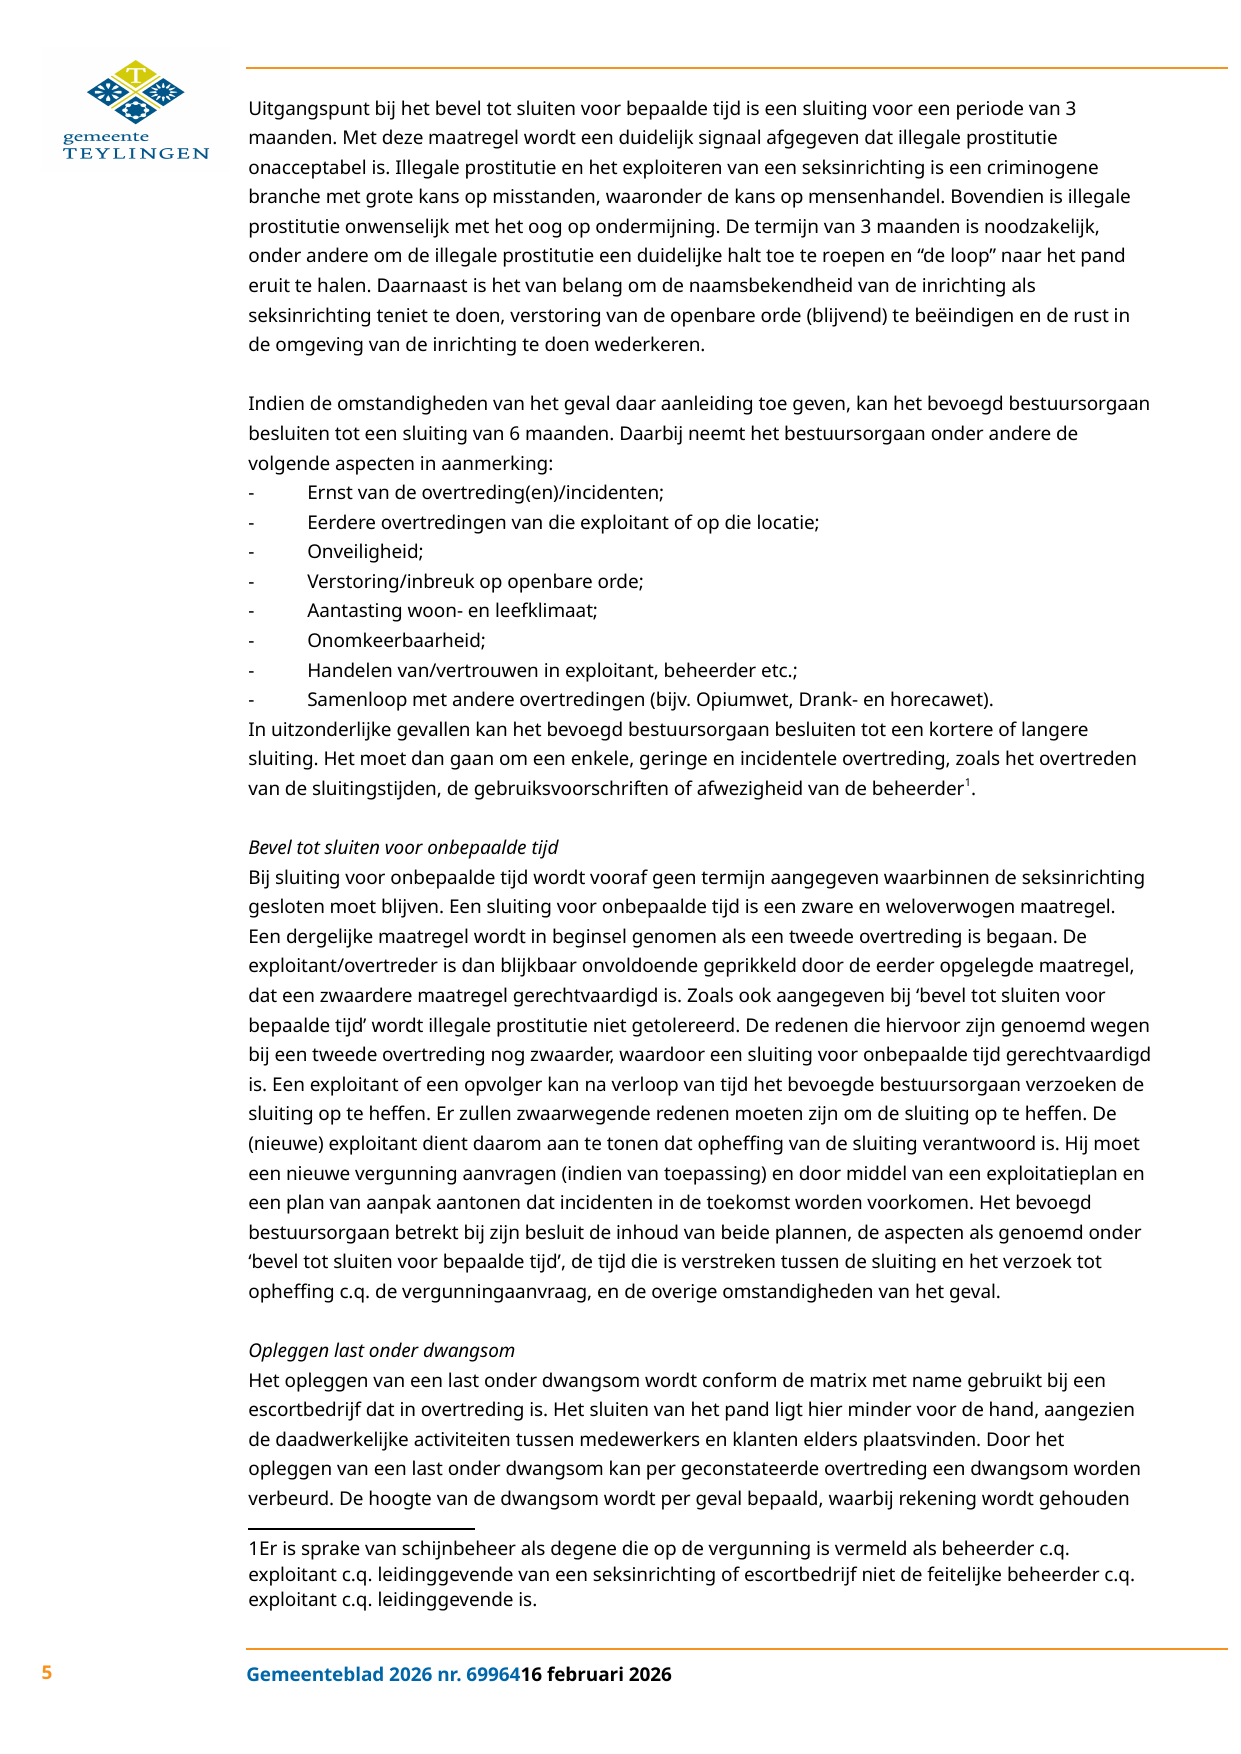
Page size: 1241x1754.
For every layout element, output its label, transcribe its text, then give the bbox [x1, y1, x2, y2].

list Aantasting woon- en leefklimaat; [248, 598, 1152, 623]
list Verstoring/inbreuk op openbare orde; [248, 568, 1152, 594]
text Indien de omstandigheden van het geval daar aanleiding toe geven, kan het bevoegd bestuursorgaan besluiten tot een sluiting van 6 maanden. Daarbij neemt het bestuursorgaan onder andere de volgende aspecten in aanmerking: [248, 391, 1152, 476]
list Onveiligheid; [248, 538, 1152, 564]
list Samenloop met andere overtredingen (bijv. Opiumwet, Drank- en horecawet). [248, 686, 1152, 712]
list Handelen van/vertrouwen in exploitant, beheerder etc.; [248, 657, 1152, 683]
text Bij sluiting voor onbepaalde tijd wordt vooraf geen termijn aangegeven waarbinnen de seksinrichting gesloten moet blijven. Een sluiting voor onbepaalde tijd is een zware en weloverwogen maatregel. Een dergelijke maatregel wordt in beginsel genomen als een tweede overtreding is begaan. De exploitant/overtreder is dan blijkbaar onvoldoende geprikkeld door de eerder opgelegde maatregel, dat een zwaardere maatregel gerechtvaardigd is. Zoals ook aangegeven bij ‘bevel tot sluiten voor bepaalde tijd’ wordt illegale prostitutie niet getolereerd. De redenen die hiervoor zijn genoemd wegen bij een tweede overtreding nog zwaarder, waardoor een sluiting voor onbepaalde tijd gerechtvaardigd is. Een exploitant of een opvolger kan na verloop van tijd het bevoegde bestuursorgaan verzoeken de sluiting op te heffen. Er zullen zwaarwegende redenen moeten zijn om de sluiting op te heffen. De (nieuwe) exploitant dient daarom aan te tonen dat opheffing van de sluiting verantwoord is. Hij moet een nieuwe vergunning aanvragen (indien van toepassing) en door middel van een exploitatieplan en een plan van aanpak aantonen dat incidenten in de toekomst worden voorkomen. Het bevoegd bestuursorgaan betrekt bij zijn besluit de inhoud van beide plannen, de aspecten als genoemd onder ‘bevel tot sluiten voor bepaalde tijd’, de tijd die is verstreken tussen de sluiting en het verzoek tot opheffing c.q. de vergunningaanvraag, en de overige omstandigheden van het geval. [248, 864, 1152, 1304]
picture [41, 47, 231, 172]
list Onomkeerbaarheid; [248, 627, 1152, 653]
text Uitgangspunt bij het bevel tot sluiten voor bepaalde tijd is een sluiting voor een periode van 3 maanden. Met deze maatregel wordt een duidelijk signaal afgegeven dat illegale prostitutie onacceptabel is. Illegale prostitutie en het exploiteren van een seksinrichting is een criminogene branche met grote kans op misstanden, waaronder de kans op mensenhandel. Bovendien is illegale prostitutie onwenselijk met het oog op ondermijning. De termijn van 3 maanden is noodzakelijk, onder andere om de illegale prostitutie een duidelijke halt toe te roepen en “de loop” naar het pand eruit te halen. Daarnaast is het van belang om de naamsbekendheid van de inrichting als seksinrichting teniet te doen, verstoring van de openbare orde (blijvend) te beëindigen en de rust in de omgeving van de inrichting te doen wederkeren. [248, 95, 1152, 357]
list Ernst van de overtreding(en)/incidenten; [248, 479, 1152, 505]
text Het opleggen van een last onder dwangsom wordt conform de matrix met name gebruikt bij een escortbedrijf dat in overtreding is. Het sluiten van het pand ligt hier minder voor de hand, aangezien de daadwerkelijke activiteiten tussen medewerkers en klanten elders plaatsvinden. Door het opleggen van een last onder dwangsom kan per geconstateerde overtreding een dwangsom worden verbeurd. De hoogte van de dwangsom wordt per geval bepaald, waarbij rekening wordt gehouden [248, 1367, 1152, 1511]
text Bevel tot sluiten voor onbepaalde tijd [248, 834, 1152, 860]
text In uitzonderlijke gevallen kan het bevoegd bestuursorgaan besluiten tot een kortere of langere sluiting. Het moet dan gaan om een enkele, geringe en incidentele overtreding, zoals het overtreden van de sluitingstijden, de gebruiksvoorschriften of afwezigheid van de beheerder. [248, 716, 1152, 801]
text Er is sprake van schijnbeheer als degene die op de vergunning is vermeld als beheerder c.q. exploitant c.q. leidinggevende van een seksinrichting of escortbedrijf niet de feitelijke beheerder c.q. exploitant c.q. leidinggevende is. [248, 1535, 1152, 1612]
list Eerdere overtredingen van die exploitant of op die locatie; [248, 509, 1152, 535]
text Opleggen last onder dwangsom [248, 1337, 1152, 1363]
